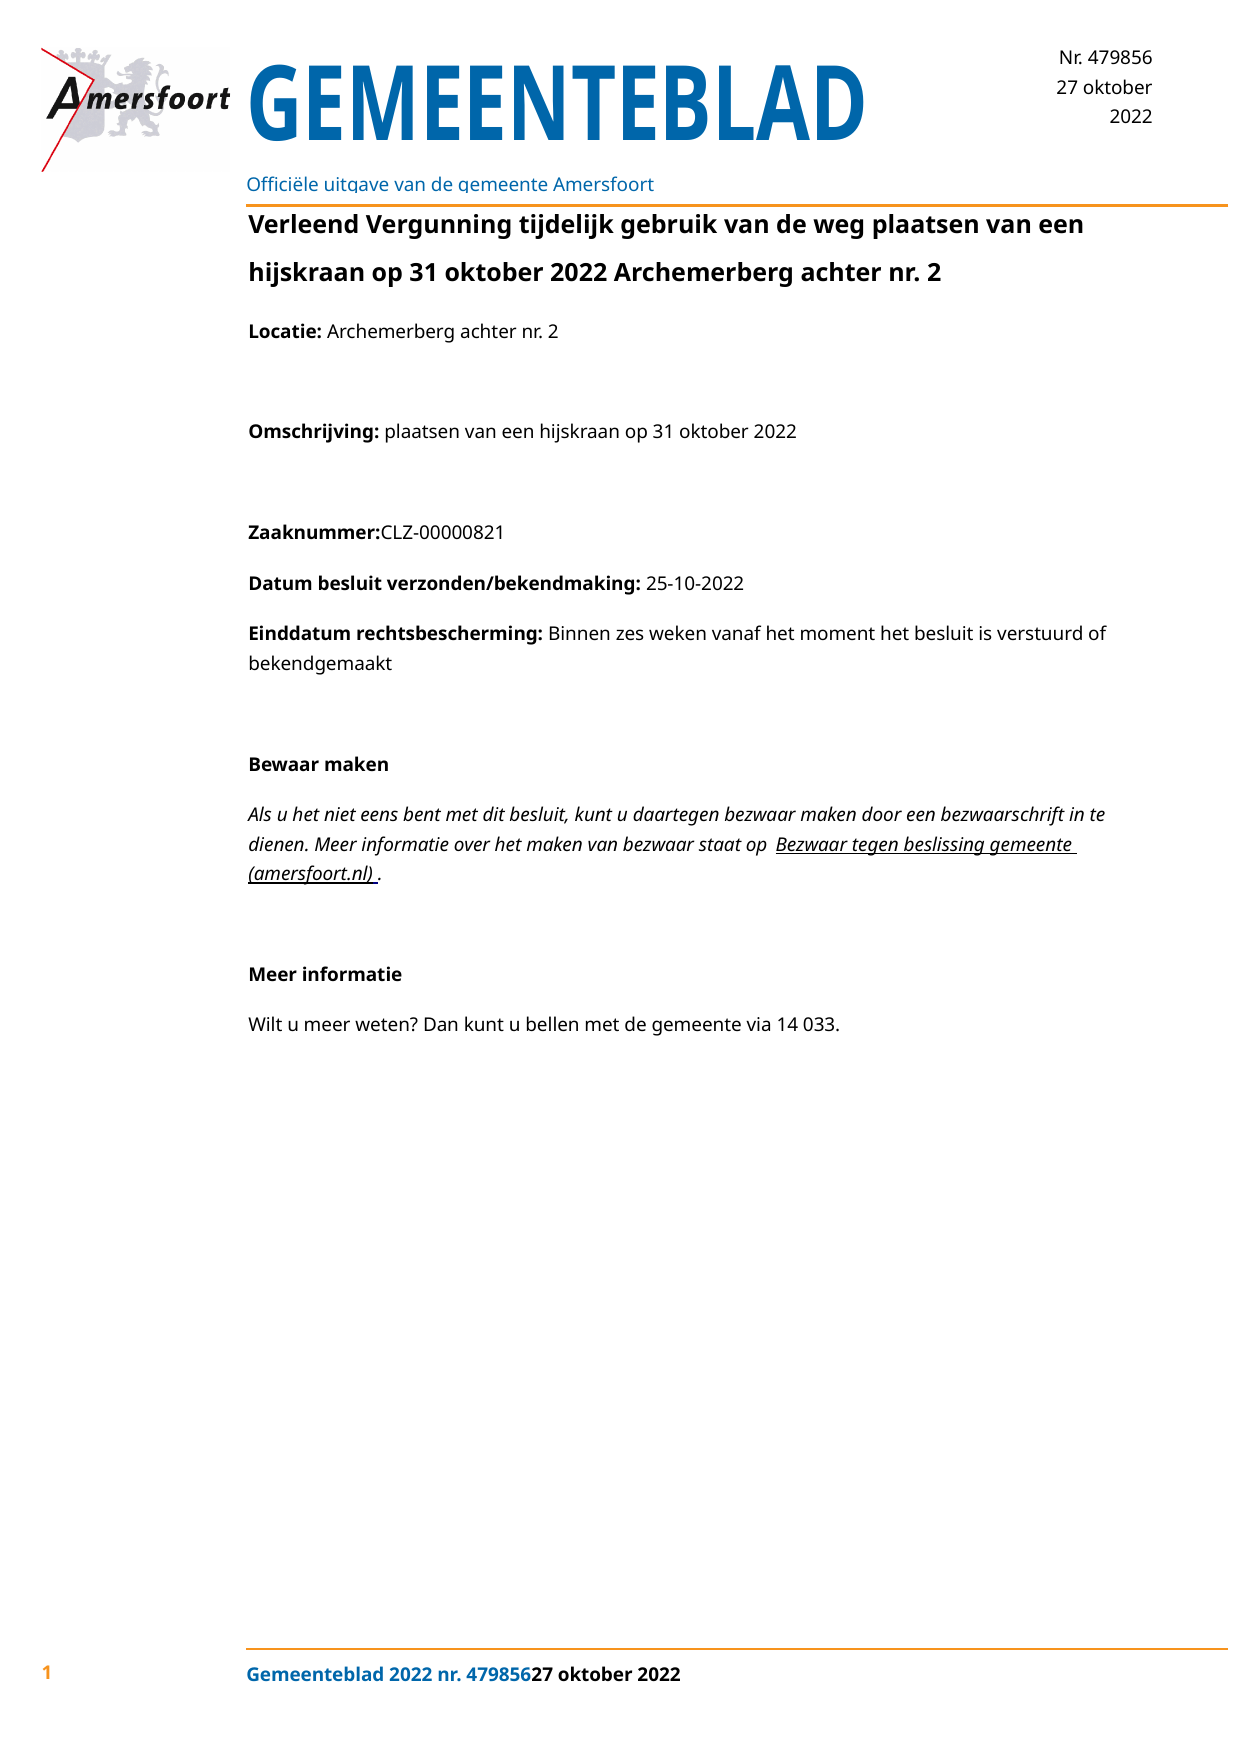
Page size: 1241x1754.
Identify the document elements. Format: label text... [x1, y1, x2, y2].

text Als u het niet eens bent met dit besluit, kunt u daartegen bezwaar maken door een bezwaarschrift in te dienen. Meer informatie over het maken van bezwaar staat op Bezwaar tegen beslissing gemeente (amersfoort.nl) . [248, 801, 1152, 886]
text Einddatum rechtsbescherming: Binnen zes weken vanaf het moment het besluit is verstuurd of bekendgemaakt [248, 620, 1152, 676]
text Wilt u meer weten? Dan kunt u bellen met de gemeente via 14 033. [248, 1012, 1152, 1037]
text Zaaknummer:CLZ-00000821 [248, 519, 1152, 545]
picture [41, 47, 231, 172]
text Bewaar maken [248, 751, 1152, 777]
text Omschrijving: plaatsen van een hijskraan op 31 oktober 2022 [248, 419, 1152, 444]
text Verleend Vergunning tijdelijk gebruik van de weg plaatsen van een hijskraan op 31 oktober 2022 Archemerberg achter nr. 2 [248, 207, 1152, 288]
text Locatie: Archemerberg achter nr. 2 [248, 318, 1152, 344]
text Meer informatie [248, 961, 1152, 987]
text Datum besluit verzonden/bekendmaking: 25-10-2022 [248, 570, 1152, 596]
